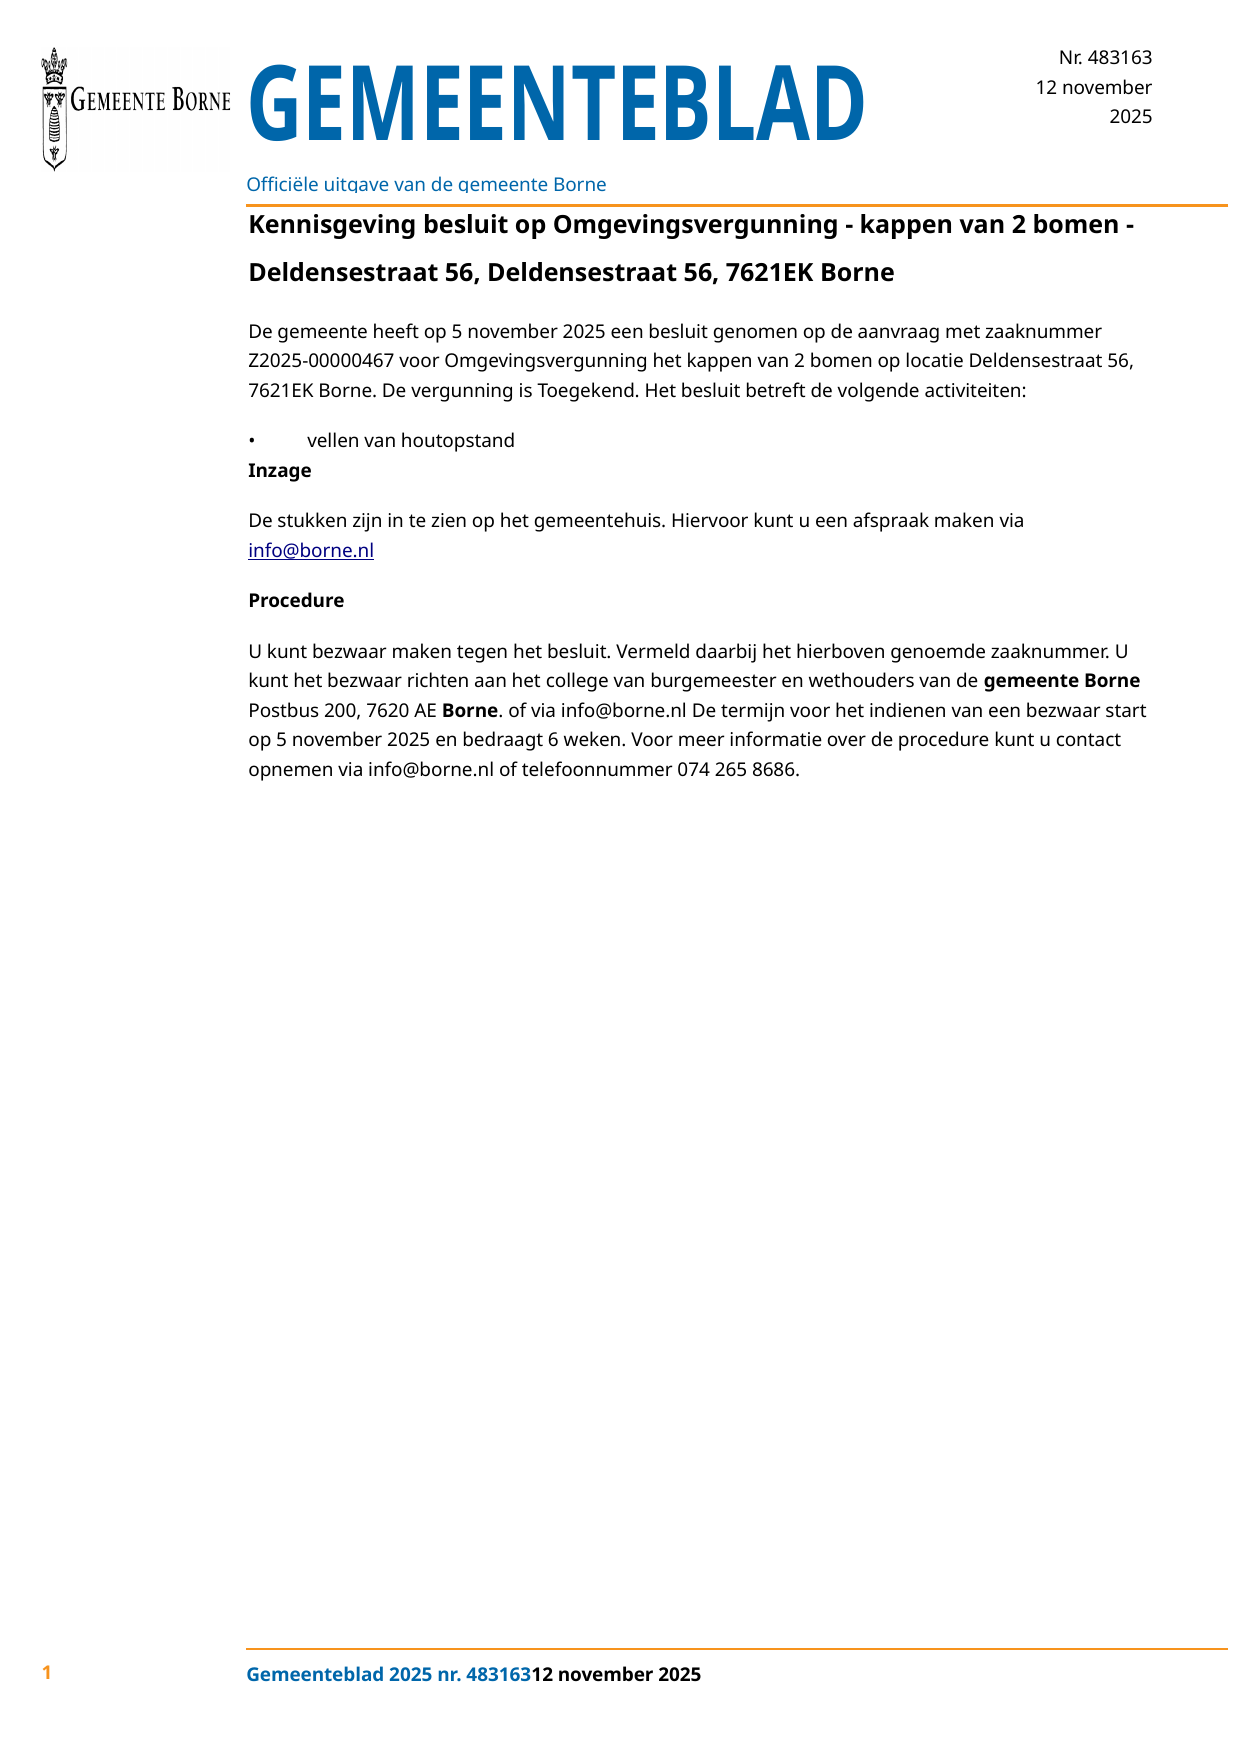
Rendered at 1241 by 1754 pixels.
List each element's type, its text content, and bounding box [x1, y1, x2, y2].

picture [41, 47, 231, 172]
text Procedure [248, 587, 1152, 613]
text U kunt bezwaar maken tegen het besluit. Vermeld daarbij het hierboven genoemde zaaknummer. U kunt het bezwaar richten aan het college van burgemeester en wethouders van de gemeente Borne Postbus 200, 7620 AE Borne. of via info@borne.nl De termijn voor het indienen van een bezwaar start op 5 november 2025 en bedraagt 6 weken. Voor meer informatie over de procedure kunt u contact opnemen via info@borne.nl of telefoonnummer 074 265 8686. [248, 638, 1152, 782]
text Inzage [248, 457, 1152, 483]
list vellen van houtopstand [248, 427, 1152, 453]
text Kennisgeving besluit op Omgevingsvergunning - kappen van 2 bomen - Deldensestraat 56, Deldensestraat 56, 7621EK Borne [248, 207, 1152, 288]
text De stukken zijn in te zien op het gemeentehuis. Hiervoor kunt u een afspraak maken via info@borne.nl [248, 507, 1152, 563]
text De gemeente heeft op 5 november 2025 een besluit genomen op de aanvraag met zaaknummer Z2025-00000467 voor Omgevingsvergunning het kappen van 2 bomen op locatie Deldensestraat 56, 7621EK Borne. De vergunning is Toegekend. Het besluit betreft de volgende activiteiten: [248, 318, 1152, 403]
